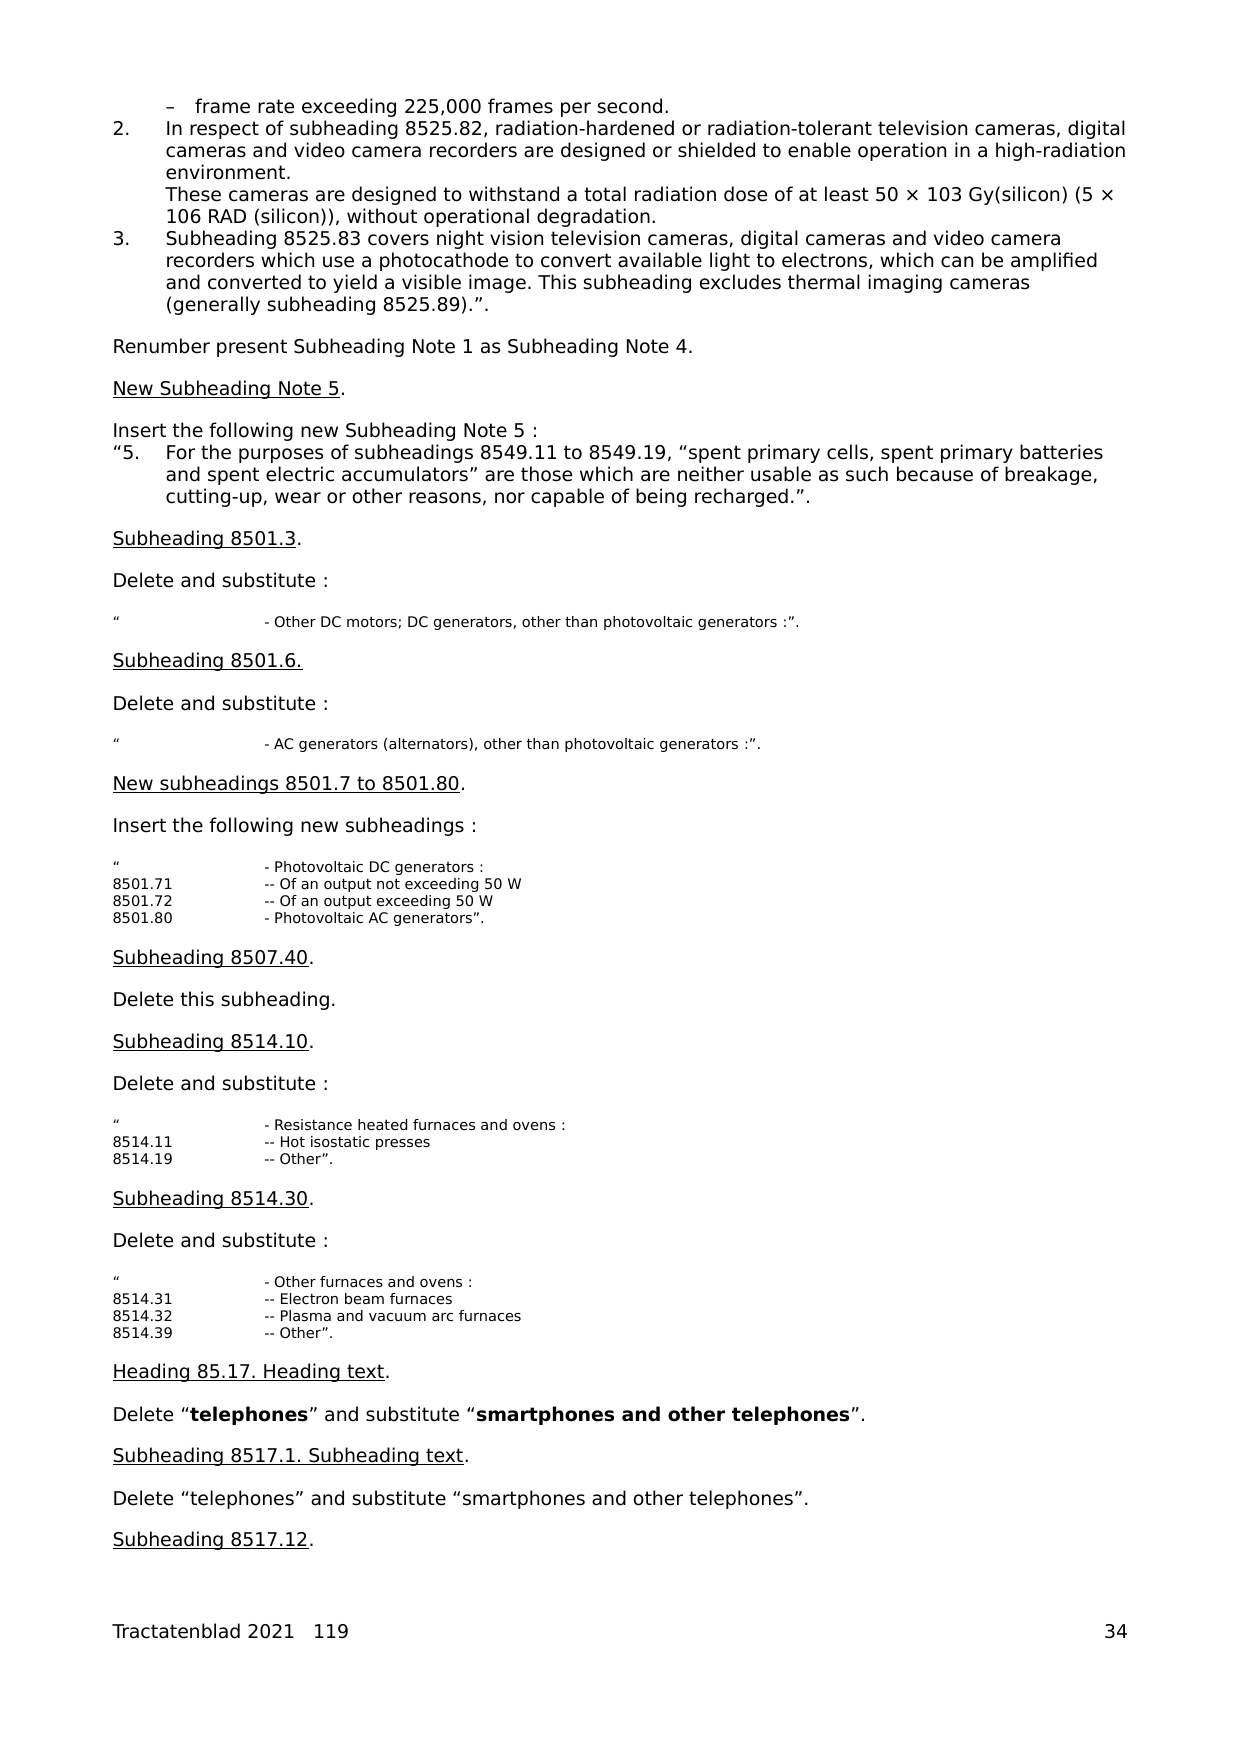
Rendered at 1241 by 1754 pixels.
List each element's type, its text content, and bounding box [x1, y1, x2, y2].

table_header “ [112, 859, 258, 876]
table_header - Photovoltaic DC generators : [258, 859, 1128, 876]
text – frame rate exceeding 225,000 frames per second. [165, 96, 1128, 118]
text New Subheading Note 5. [112, 378, 1128, 400]
table_cell 8514.31 [112, 1291, 258, 1307]
table_header - Other DC motors; DC generators, other than photovoltaic generators :”. [258, 614, 1128, 630]
table_cell 8501.72 [112, 893, 258, 910]
table_cell 8514.19 [112, 1151, 258, 1168]
table_header “ [112, 736, 258, 753]
text “5. For the purposes of subheadings 8549.11 to 8549.19, “spent primary cells, spent primary batteries and spent electric accumulators” are those which are neither usable as such because of breakage, cutting-up, wear or other reasons, nor capable of being recharged.”. [112, 442, 1128, 508]
text Delete and substitute : [112, 1230, 1128, 1252]
table_cell - Photovoltaic AC generators”. [258, 910, 1128, 927]
text New subheadings 8501.7 to 8501.80. [112, 773, 1128, 795]
table_cell -- Of an output not exceeding 50 W [258, 876, 1128, 893]
table_cell 8514.32 [112, 1308, 258, 1324]
text Insert the following new subheadings : [112, 815, 1128, 837]
text Subheading 8507.40. [112, 947, 1128, 969]
table_header - Resistance heated furnaces and ovens : [258, 1117, 1128, 1134]
table_cell 8514.39 [112, 1325, 258, 1341]
text Delete “telephones” and substitute “smartphones and other telephones”. [112, 1487, 1128, 1509]
text Delete “telephones” and substitute “smartphones and other telephones”. [112, 1403, 1128, 1425]
text Subheading 8501.6. [112, 650, 1128, 672]
table_header “ [112, 1117, 258, 1134]
text Delete and substitute : [112, 1073, 1128, 1095]
text Subheading 8514.10. [112, 1031, 1128, 1053]
table_cell 8514.11 [112, 1134, 258, 1151]
text Delete and substitute : [112, 692, 1128, 714]
table_cell -- Other”. [258, 1151, 1128, 1168]
table_cell -- Of an output exceeding 50 W [258, 893, 1128, 910]
text 2. In respect of subheading 8525.82, radiation-hardened or radiation-tolerant television cameras, digital cameras and video camera recorders are designed or shielded to enable operation in a high-radiation environment. [112, 118, 1128, 184]
table_header “ [112, 614, 258, 630]
text Renumber present Subheading Note 1 as Subheading Note 4. [112, 336, 1128, 358]
text Subheading 8517.12. [112, 1529, 1128, 1551]
table_cell -- Other”. [258, 1325, 1128, 1341]
table_header “ [112, 1274, 258, 1291]
text Heading 85.17. Heading text. [112, 1361, 1128, 1383]
table_header - AC generators (alternators), other than photovoltaic generators :”. [258, 736, 1128, 753]
text Delete and substitute : [112, 569, 1128, 592]
text Subheading 8501.3. [112, 528, 1128, 549]
text Subheading 8517.1. Subheading text. [112, 1445, 1128, 1467]
table_header - Other furnaces and ovens : [258, 1274, 1128, 1291]
text Insert the following new Subheading Note 5 : [112, 420, 1128, 442]
table_cell -- Hot isostatic presses [258, 1134, 1128, 1151]
text These cameras are designed to withstand a total radiation dose of at least 50 × 103 Gy(silicon) (5 × 106 RAD (silicon)), without operational degradation. [165, 184, 1128, 228]
text 3. Subheading 8525.83 covers night vision television cameras, digital cameras and video camera recorders which use a photocathode to convert available light to electrons, which can be amplified and converted to yield a visible image. This subheading excludes thermal imaging cameras (generally subheading 8525.89).”. [112, 228, 1128, 316]
table_cell -- Plasma and vacuum arc furnaces [258, 1308, 1128, 1324]
text Delete this subheading. [112, 989, 1128, 1011]
text Subheading 8514.30. [112, 1188, 1128, 1210]
table_cell 8501.80 [112, 910, 258, 927]
table_cell 8501.71 [112, 876, 258, 893]
table_cell -- Electron beam furnaces [258, 1291, 1128, 1307]
